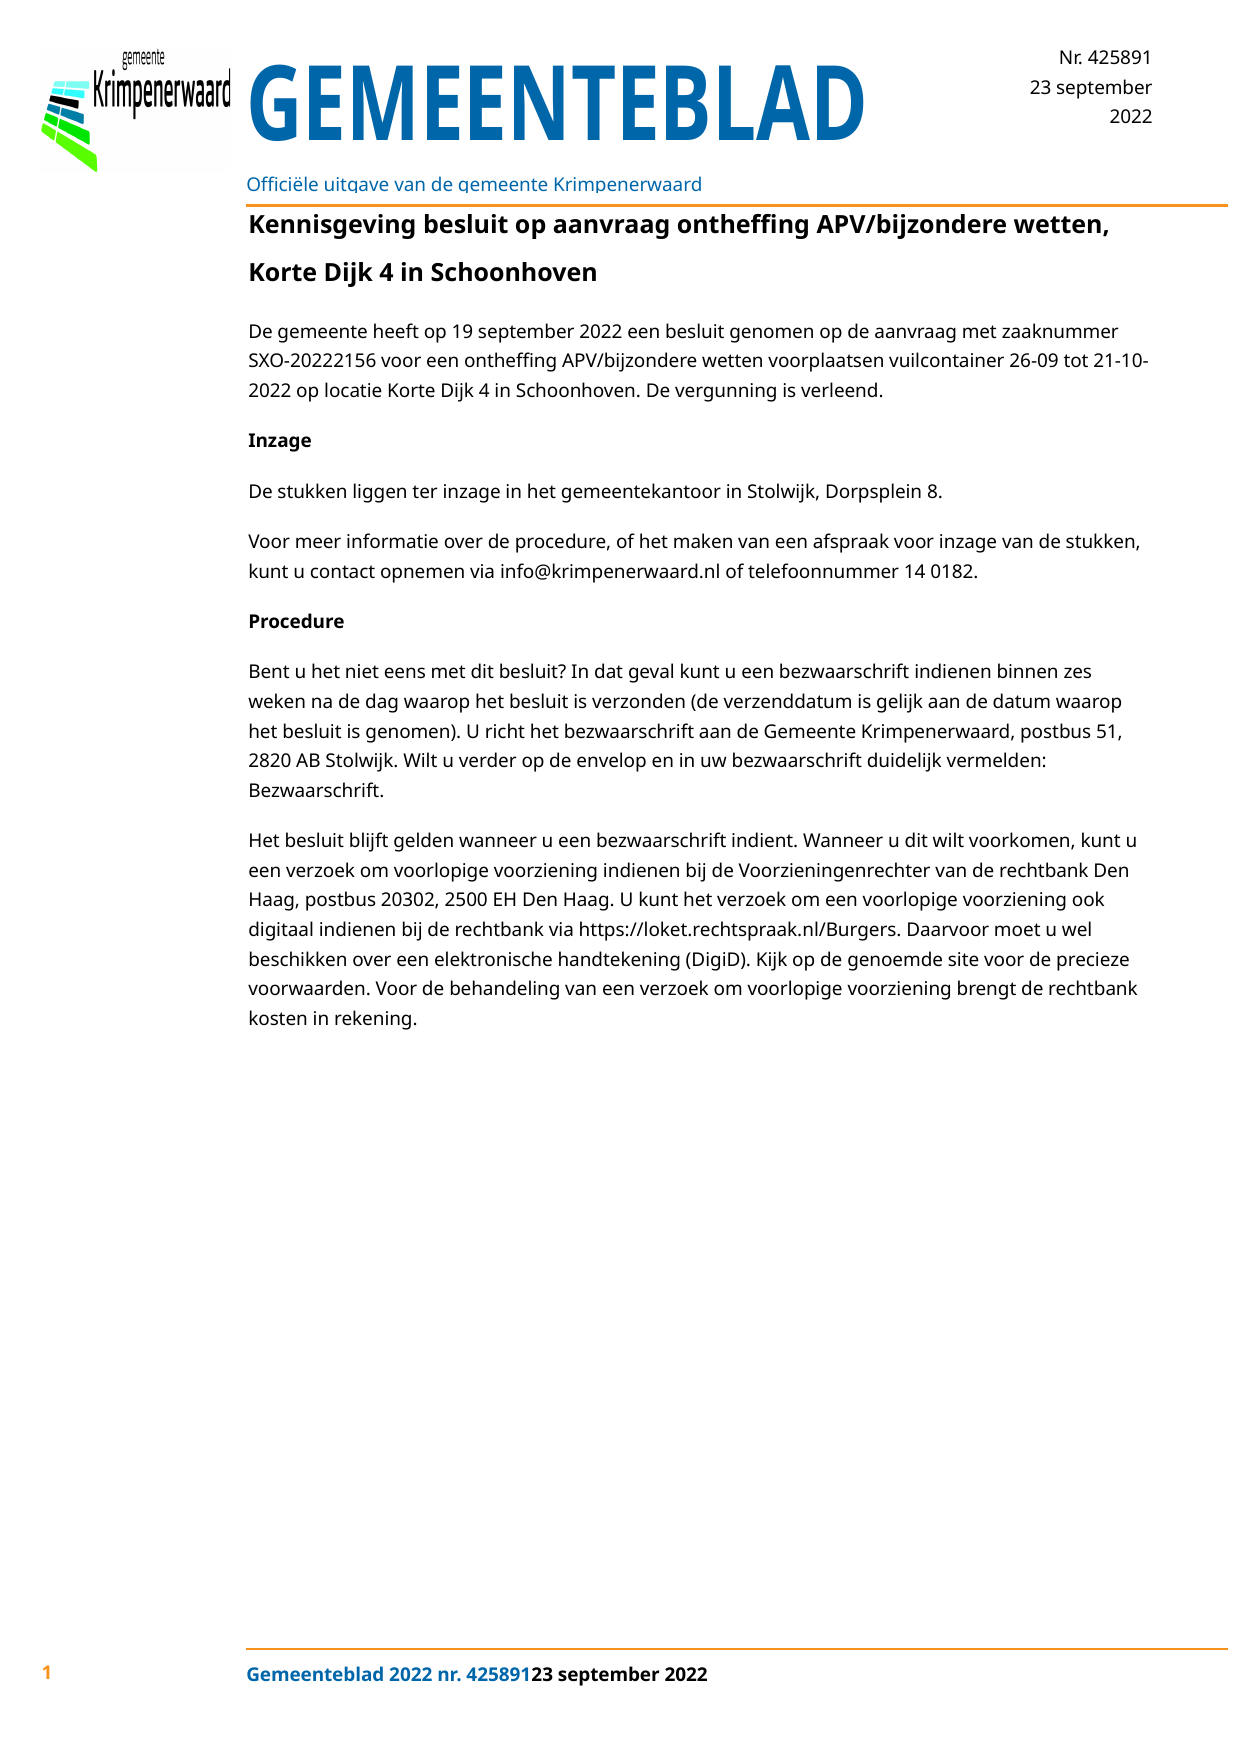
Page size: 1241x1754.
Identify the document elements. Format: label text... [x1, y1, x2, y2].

text Procedure [248, 608, 1152, 634]
text De gemeente heeft op 19 september 2022 een besluit genomen op de aanvraag met zaaknummer SXO-20222156 voor een ontheffing APV/bijzondere wetten voorplaatsen vuilcontainer 26-09 tot 21-10-2022 op locatie Korte Dijk 4 in Schoonhoven. De vergunning is verleend. [248, 318, 1152, 403]
text Kennisgeving besluit op aanvraag ontheffing APV/bijzondere wetten, Korte Dijk 4 in Schoonhoven [248, 207, 1152, 288]
text Bent u het niet eens met dit besluit? In dat geval kunt u een bezwaarschrift indienen binnen zes weken na de dag waarop het besluit is verzonden (de verzenddatum is gelijk aan de datum waarop het besluit is genomen). U richt het bezwaarschrift aan de Gemeente Krimpenerwaard, postbus 51, 2820 AB Stolwijk. Wilt u verder op de envelop en in uw bezwaarschrift duidelijk vermelden: Bezwaarschrift. [248, 659, 1152, 803]
text Het besluit blijft gelden wanneer u een bezwaarschrift indient. Wanneer u dit wilt voorkomen, kunt u een verzoek om voorlopige voorziening indienen bij de Voorzieningenrechter van de rechtbank Den Haag, postbus 20302, 2500 EH Den Haag. U kunt het verzoek om een voorlopige voorziening ook digitaal indienen bij de rechtbank via https://loket.rechtspraak.nl/Burgers. Daarvoor moet u wel beschikken over een elektronische handtekening (DigiD). Kijk op de genoemde site voor de precieze voorwaarden. Voor de behandeling van een verzoek om voorlopige voorziening brengt de rechtbank kosten in rekening. [248, 827, 1152, 1031]
text Inzage [248, 427, 1152, 453]
picture [41, 47, 231, 172]
text Voor meer informatie over de procedure, of het maken van een afspraak voor inzage van de stukken, kunt u contact opnemen via info@krimpenerwaard.nl of telefoonnummer 14 0182. [248, 528, 1152, 584]
text De stukken liggen ter inzage in het gemeentekantoor in Stolwijk, Dorpsplein 8. [248, 478, 1152, 504]
